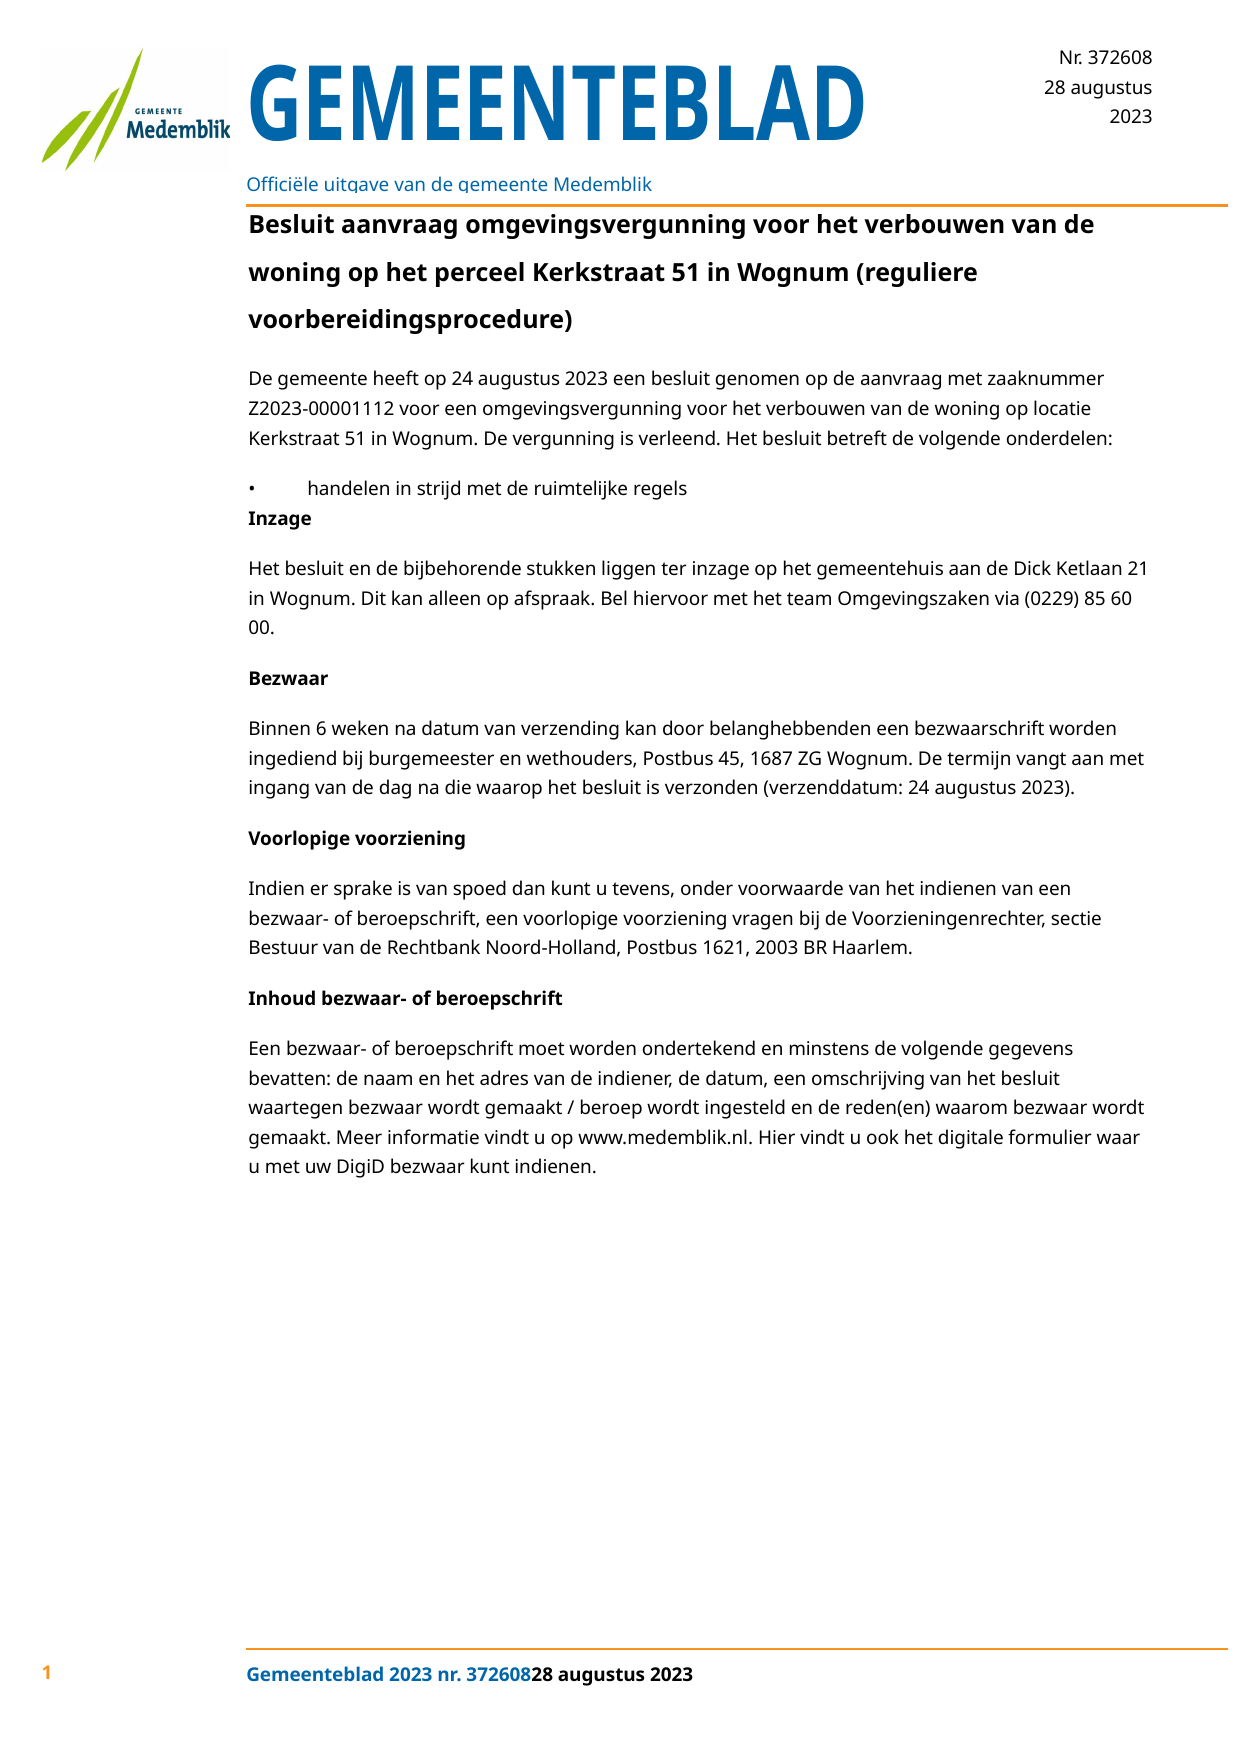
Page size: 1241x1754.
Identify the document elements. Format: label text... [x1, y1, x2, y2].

picture [41, 47, 231, 172]
text Het besluit en de bijbehorende stukken liggen ter inzage op het gemeentehuis aan de Dick Ketlaan 21 in Wognum. Dit kan alleen op afspraak. Bel hiervoor met het team Omgevingszaken via (0229) 85 60 00. [248, 555, 1152, 640]
text Bezwaar [248, 665, 1152, 690]
text Indien er sprake is van spoed dan kunt u tevens, onder voorwaarde van het indienen van een bezwaar- of beroepschrift, een voorlopige voorziening vragen bij de Voorzieningenrechter, sectie Bestuur van de Rechtbank Noord-Holland, Postbus 1621, 2003 BR Haarlem. [248, 875, 1152, 960]
list handelen in strijd met de ruimtelijke regels [248, 475, 1152, 501]
text Een bezwaar- of beroepschrift moet worden ondertekend en minstens de volgende gegevens bevatten: de naam en het adres van de indiener, de datum, een omschrijving van het besluit waartegen bezwaar wordt gemaakt / beroep wordt ingesteld en de reden(en) waarom bezwaar wordt gemaakt. Meer informatie vindt u op www.medemblik.nl. Hier vindt u ook het digitale formulier waar u met uw DigiD bezwaar kunt indienen. [248, 1035, 1152, 1179]
text Inzage [248, 505, 1152, 530]
text Binnen 6 weken na datum van verzending kan door belanghebbenden een bezwaarschrift worden ingediend bij burgemeester en wethouders, Postbus 45, 1687 ZG Wognum. De termijn vangt aan met ingang van de dag na die waarop het besluit is verzonden (verzenddatum: 24 augustus 2023). [248, 715, 1152, 800]
text Voorlopige voorziening [248, 825, 1152, 850]
text Besluit aanvraag omgevingsvergunning voor het verbouwen van de woning op het perceel Kerkstraat 51 in Wognum (reguliere voorbereidingsprocedure) [248, 207, 1152, 336]
text Inhoud bezwaar- of beroepschrift [248, 985, 1152, 1010]
text De gemeente heeft op 24 augustus 2023 een besluit genomen op de aanvraag met zaaknummer Z2023-00001112 voor een omgevingsvergunning voor het verbouwen van de woning op locatie Kerkstraat 51 in Wognum. De vergunning is verleend. Het besluit betreft de volgende onderdelen: [248, 366, 1152, 450]
